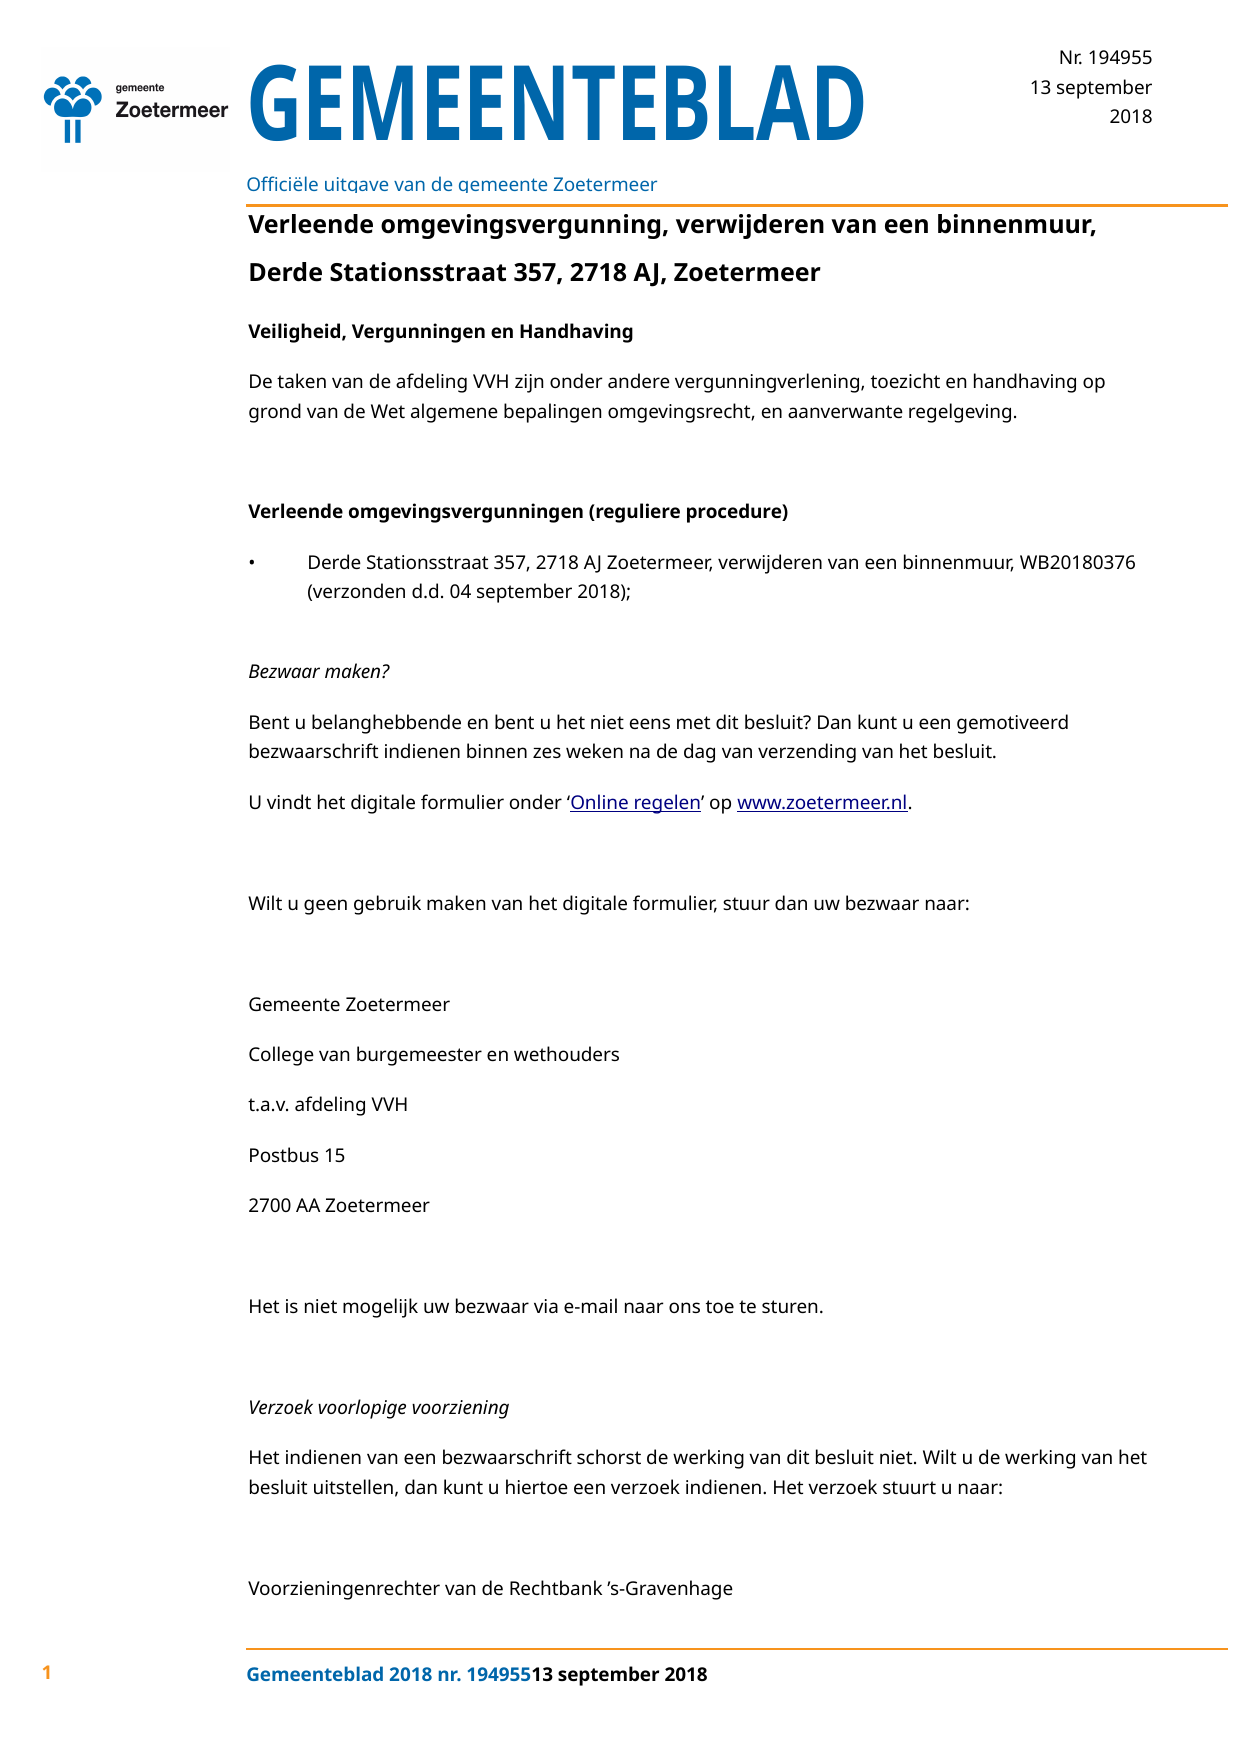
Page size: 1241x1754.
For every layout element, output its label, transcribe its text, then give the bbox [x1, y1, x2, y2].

text 2700 AA Zoetermeer [248, 1192, 1152, 1218]
text Gemeente Zoetermeer [248, 991, 1152, 1017]
text Postbus 15 [248, 1142, 1152, 1168]
picture [41, 47, 231, 172]
text Verleende omgevingsvergunning, verwijderen van een binnenmuur, Derde Stationsstraat 357, 2718 AJ, Zoetermeer [248, 207, 1152, 288]
list Derde Stationsstraat 357, 2718 AJ Zoetermeer, verwijderen van een binnenmuur, WB20180376 (verzonden d.d. 04 september 2018); [248, 549, 1152, 604]
text College van burgemeester en wethouders [248, 1041, 1152, 1067]
text Voorzieningenrechter van de Rechtbank ’s-Gravenhage [248, 1575, 1152, 1601]
text Verzoek voorlopige voorziening [248, 1394, 1152, 1420]
text De taken van de afdeling VVH zijn onder andere vergunningverlening, toezicht en handhaving op grond van de Wet algemene bepalingen omgevingsrecht, en aanverwante regelgeving. [248, 368, 1152, 424]
text Verleende omgevingsvergunningen (reguliere procedure) [248, 499, 1152, 524]
text Veiligheid, Vergunningen en Handhaving [248, 318, 1152, 344]
text Bezwaar maken? [248, 659, 1152, 684]
text Het indienen van een bezwaarschrift schorst de werking van dit besluit niet. Wilt u de werking van het besluit uitstellen, dan kunt u hiertoe een verzoek indienen. Het verzoek stuurt u naar: [248, 1444, 1152, 1500]
text t.a.v. afdeling VVH [248, 1092, 1152, 1117]
text U vindt het digitale formulier onder ‘Online regelen’ op www.zoetermeer.nl. [248, 789, 1152, 815]
text Wilt u geen gebruik maken van het digitale formulier, stuur dan uw bezwaar naar: [248, 890, 1152, 916]
text Bent u belanghebbende en bent u het niet eens met dit besluit? Dan kunt u een gemotiveerd bezwaarschrift indienen binnen zes weken na de dag van verzending van het besluit. [248, 709, 1152, 764]
text Het is niet mogelijk uw bezwaar via e-mail naar ons toe te sturen. [248, 1293, 1152, 1319]
